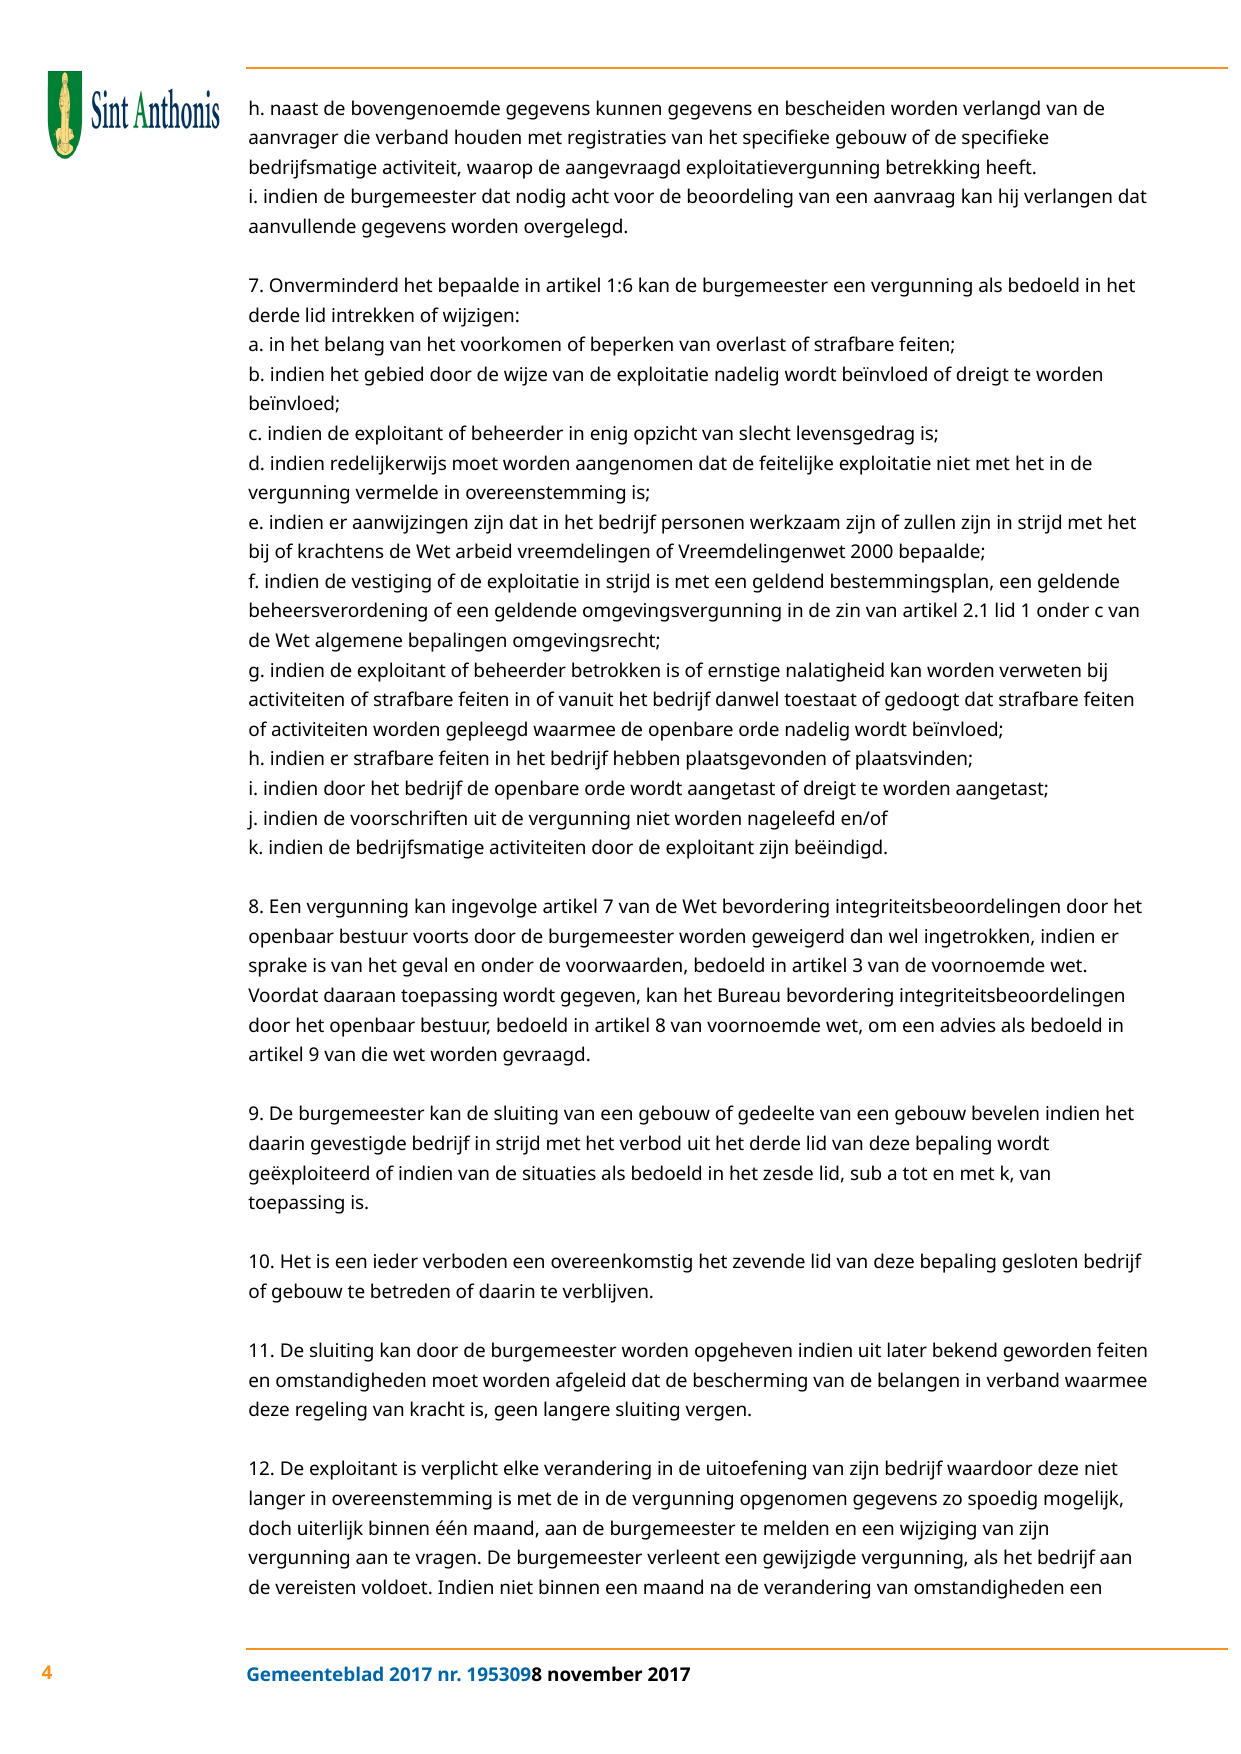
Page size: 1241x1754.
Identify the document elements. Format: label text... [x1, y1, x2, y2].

text a. in het belang van het voorkomen of beperken van overlast of strafbare feiten; [248, 331, 1152, 357]
text 10. Het is een ieder verboden een overeenkomstig het zevende lid van deze bepaling gesloten bedrijf of gebouw te betreden of daarin te verblijven. [248, 1248, 1152, 1304]
text h. indien er strafbare feiten in het bedrijf hebben plaatsgevonden of plaatsvinden; [248, 746, 1152, 771]
text 7. Onverminderd het bepaalde in artikel 1:6 kan de burgemeester een vergunning als bedoeld in het derde lid intrekken of wijzigen: [248, 272, 1152, 328]
text f. indien de vestiging of de exploitatie in strijd is met een geldend bestemmingsplan, een geldende beheersverordening of een geldende omgevingsvergunning in de zin van artikel 2.1 lid 1 onder c van de Wet algemene bepalingen omgevingsrecht; [248, 568, 1152, 653]
text d. indien redelijkerwijs moet worden aangenomen dat de feitelijke exploitatie niet met het in de vergunning vermelde in overeenstemming is; [248, 450, 1152, 505]
text i. indien de burgemeester dat nodig acht voor de beoordeling van een aanvraag kan hij verlangen dat aanvullende gegevens worden overgelegd. [248, 183, 1152, 239]
text e. indien er aanwijzingen zijn dat in het bedrijf personen werkzaam zijn of zullen zijn in strijd met het bij of krachtens de Wet arbeid vreemdelingen of Vreemdelingenwet 2000 bepaalde; [248, 509, 1152, 564]
picture [41, 47, 231, 172]
text 9. De burgemeester kan de sluiting van een gebouw of gedeelte van een gebouw bevelen indien het daarin gevestigde bedrijf in strijd met het verbod uit het derde lid van deze bepaling wordt geëxploiteerd of indien van de situaties als bedoeld in het zesde lid, sub a tot en met k, van toepassing is. [248, 1101, 1152, 1215]
text c. indien de exploitant of beheerder in enig opzicht van slecht levensgedrag is; [248, 420, 1152, 446]
text g. indien de exploitant of beheerder betrokken is of ernstige nalatigheid kan worden verweten bij activiteiten of strafbare feiten in of vanuit het bedrijf danwel toestaat of gedoogt dat strafbare feiten of activiteiten worden gepleegd waarmee de openbare orde nadelig wordt beïnvloed; [248, 657, 1152, 742]
text b. indien het gebied door de wijze van de exploitatie nadelig wordt beïnvloed of dreigt te worden beïnvloed; [248, 361, 1152, 416]
text 11. De sluiting kan door de burgemeester worden opgeheven indien uit later bekend geworden feiten en omstandigheden moet worden afgeleid dat de bescherming van de belangen in verband waarmee deze regeling van kracht is, geen langere sluiting vergen. [248, 1337, 1152, 1422]
text i. indien door het bedrijf de openbare orde wordt aangetast of dreigt te worden aangetast; [248, 775, 1152, 801]
text h. naast de bovengenoemde gegevens kunnen gegevens en bescheiden worden verlangd van de aanvrager die verband houden met registraties van het specifieke gebouw of de specifieke bedrijfsmatige activiteit, waarop de aangevraagd exploitatievergunning betrekking heeft. [248, 95, 1152, 180]
text 12. De exploitant is verplicht elke verandering in de uitoefening van zijn bedrijf waardoor deze niet langer in overeenstemming is met de in de vergunning opgenomen gegevens zo spoedig mogelijk, doch uiterlijk binnen één maand, aan de burgemeester te melden en een wijziging van zijn vergunning aan te vragen. De burgemeester verleent een gewijzigde vergunning, als het bedrijf aan de vereisten voldoet. Indien niet binnen een maand na de verandering van omstandigheden een [248, 1456, 1152, 1600]
text 8. Een vergunning kan ingevolge artikel 7 van de Wet bevordering integriteitsbeoordelingen door het openbaar bestuur voorts door de burgemeester worden geweigerd dan wel ingetrokken, indien er sprake is van het geval en onder de voorwaarden, bedoeld in artikel 3 van de voornoemde wet. Voordat daaraan toepassing wordt gegeven, kan het Bureau bevordering integriteitsbeoordelingen door het openbaar bestuur, bedoeld in artikel 8 van voornoemde wet, om een advies als bedoeld in artikel 9 van die wet worden gevraagd. [248, 893, 1152, 1067]
text k. indien de bedrijfsmatige activiteiten door de exploitant zijn beëindigd. [248, 834, 1152, 860]
text j. indien de voorschriften uit de vergunning niet worden nageleefd en/of [248, 805, 1152, 831]
